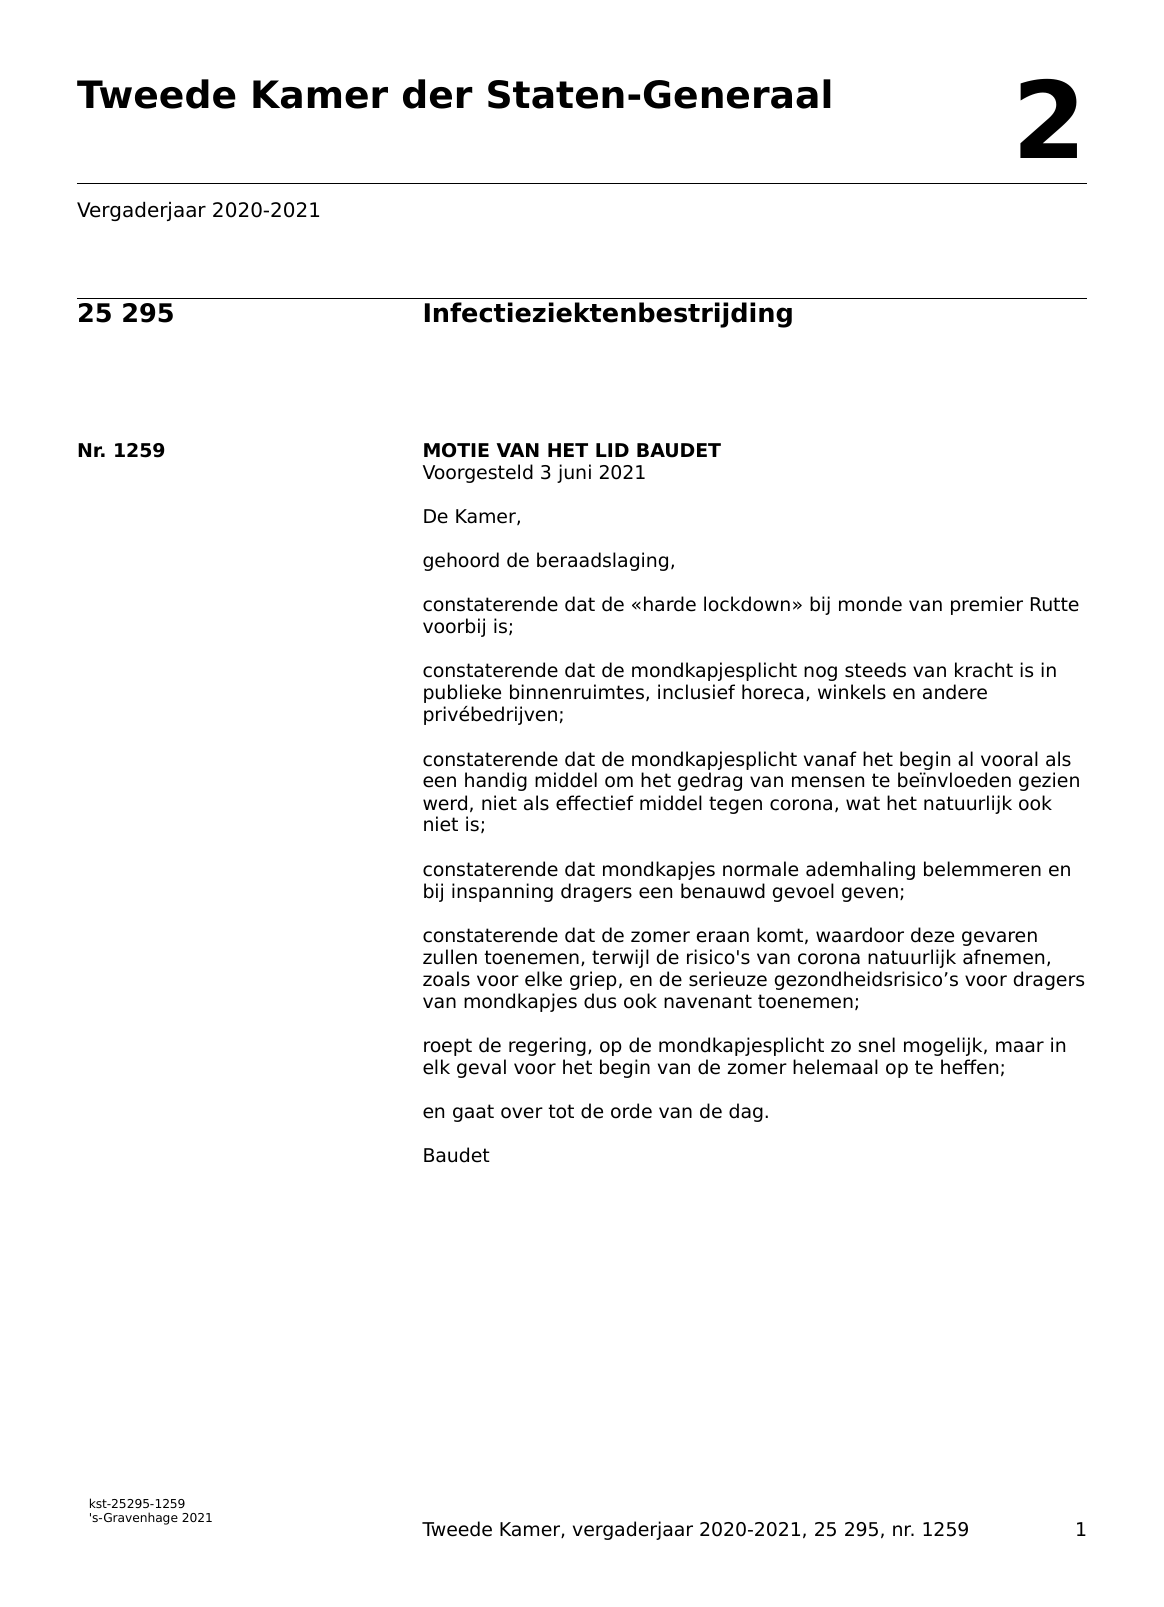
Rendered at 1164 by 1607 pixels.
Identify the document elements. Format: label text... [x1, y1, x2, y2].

text constaterende dat de zomer eraan komt, waardoor deze gevaren zullen toenemen, terwijl de risico's van corona natuurlijk afnemen, zoals voor elke griep, en de serieuze gezondheidsrisico’s voor dragers van mondkapjes dus ook navenant toenemen; [422, 925, 1087, 1013]
table_header Tweede Kamer der Staten-Generaal [77, 59, 886, 183]
table_header 2 [886, 59, 1087, 183]
table_cell Vergaderjaar 2020-2021 [77, 184, 1087, 298]
text De Kamer, [422, 506, 1087, 528]
subtitle Nr. 1259 MOTIE VAN HET LID BAUDET [77, 440, 1087, 462]
text constaterende dat mondkapjes normale ademhaling belemmeren en bij inspanning dragers een benauwd gevoel geven; [422, 858, 1087, 902]
text gehoord de beraadslaging, [422, 550, 1087, 572]
text roept de regering, op de mondkapjesplicht zo snel mogelijk, maar in elk geval voor het begin van de zomer helemaal op te heffen; [422, 1035, 1087, 1079]
text kst-25295-1259 [88, 1497, 323, 1511]
text constaterende dat de mondkapjesplicht vanaf het begin al vooral als een handig middel om het gedrag van mensen te beïnvloeden gezien werd, niet als effectief middel tegen corona, wat het natuurlijk ook niet is; [422, 748, 1087, 836]
text Baudet [422, 1145, 1087, 1167]
text constaterende dat de mondkapjesplicht nog steeds van kracht is in publieke binnenruimtes, inclusief horeca, winkels en andere privébedrijven; [422, 660, 1087, 726]
text constaterende dat de «harde lockdown» bij monde van premier Rutte voorbij is; [422, 594, 1087, 638]
subtitle 25 295 Infectieziektenbestrijding [77, 299, 1087, 329]
text Voorgesteld 3 juni 2021 [422, 462, 1087, 484]
text en gaat over tot de orde van de dag. [422, 1101, 1087, 1123]
text 's-Gravenhage 2021 [88, 1511, 323, 1525]
